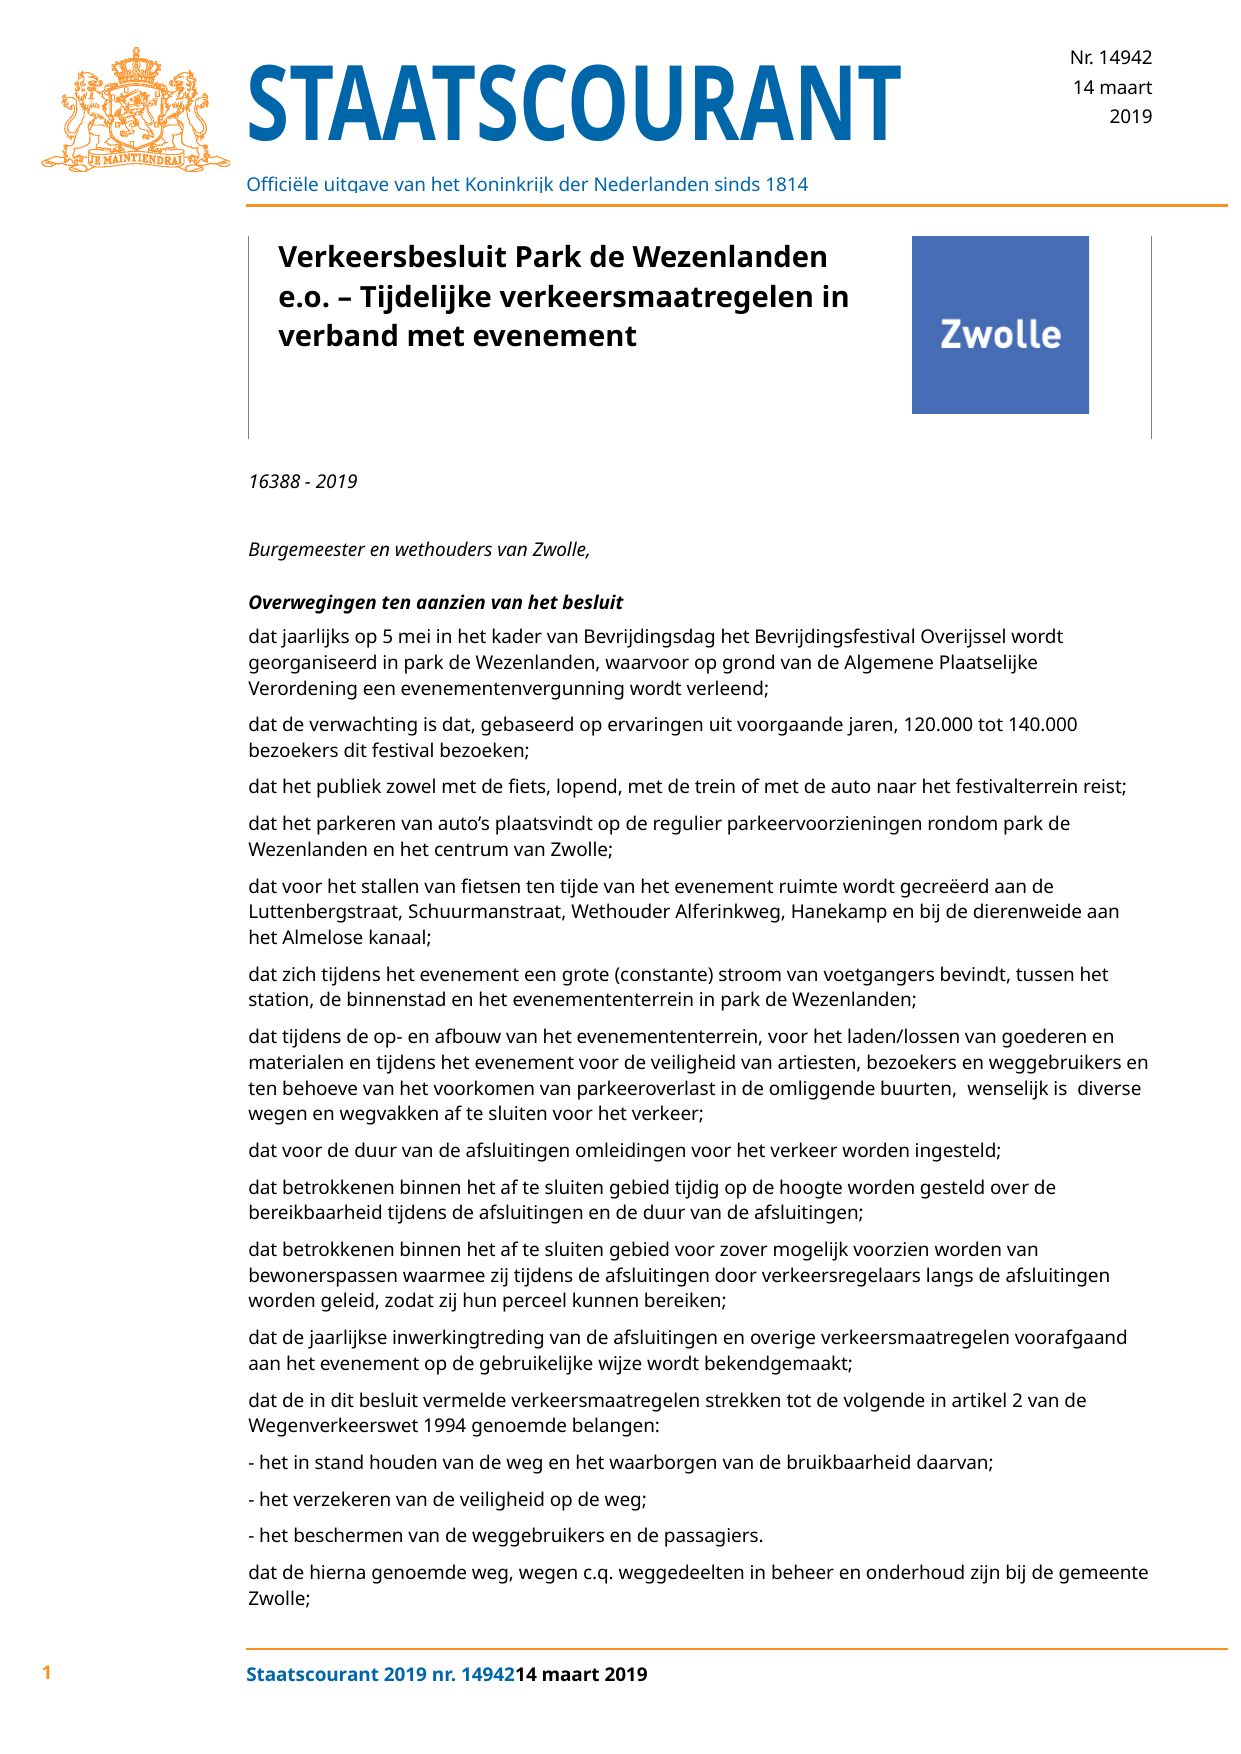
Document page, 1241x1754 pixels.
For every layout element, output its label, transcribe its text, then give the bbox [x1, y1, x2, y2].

text dat jaarlijks op 5 mei in het kader van Bevrijdingsdag het Bevrijdingsfestival Overijssel wordt georganiseerd in park de Wezenlanden, waarvoor op grond van de Algemene Plaatselijke Verordening een evenementenvergunning wordt verleend; [248, 623, 1152, 700]
table_header [1090, 236, 1151, 413]
text dat zich tijdens het evenement een grote (constante) stroom van voetgangers bevindt, tussen het station, de binnenstad en het evenemententerrein in park de Wezenlanden; [248, 961, 1152, 1012]
text dat betrokkenen binnen het af te sluiten gebied tijdig op de hoogte worden gesteld over de bereikbaarheid tijdens de afsluitingen en de duur van de afsluitingen; [248, 1174, 1152, 1225]
text dat betrokkenen binnen het af te sluiten gebied voor zover mogelijk voorzien worden van bewonerspassen waarmee zij tijdens de afsluitingen door verkeersregelaars langs de afsluitingen worden geleid, zodat zij hun perceel kunnen bereiken; [248, 1236, 1152, 1313]
table_header [850, 414, 1151, 439]
text dat voor het stallen van fietsen ten tijde van het evenement ruimte wordt gecreëerd aan de Luttenbergstraat, Schuurmanstraat, Wethouder Alferinkweg, Hanekamp en bij de dierenweide aan het Almelose kanaal; [248, 873, 1152, 950]
text 16388 - 2019 [248, 469, 1152, 494]
text - het verzekeren van de veiligheid op de weg; [248, 1486, 1152, 1512]
text dat het parkeren van auto’s plaatsvindt op de regulier parkeervoorzieningen rondom park de Wezenlanden en het centrum van Zwolle; [248, 810, 1152, 862]
text dat de hierna genoemde weg, wegen c.q. weggedeelten in beheer en onderhoud zijn bij de gemeente Zwolle; [248, 1559, 1152, 1611]
text - het in stand houden van de weg en het waarborgen van de bruikbaarheid daarvan; [248, 1449, 1152, 1475]
text - het beschermen van de weggebruikers en de passagiers. [248, 1522, 1152, 1548]
picture [41, 47, 231, 172]
text dat tijdens de op- en afbouw van het evenemententerrein, voor het laden/lossen van goederen en materialen en tijdens het evenement voor de veiligheid van artiesten, bezoekers en weggebruikers en ten behoeve van het voorkomen van parkeeroverlast in de omliggende buurten, wenselijk is diverse wegen en wegvakken af te sluiten voor het verkeer; [248, 1023, 1152, 1126]
text Burgemeester en wethouders van Zwolle, [248, 536, 1152, 562]
text dat het publiek zowel met de fiets, lopend, met de trein of met de auto naar het festivalterrein reist; [248, 774, 1152, 799]
table_header Verkeersbesluit Park de Wezenlanden e.o. – Tijdelijke verkeersmaatregelen in verband met evenement [249, 236, 850, 439]
text Overwegingen ten aanzien van het besluit [248, 589, 1152, 615]
picture [912, 236, 1090, 414]
text dat de jaarlijkse inwerkingtreding van de afsluitingen en overige verkeersmaatregelen voorafgaand aan het evenement op de gebruikelijke wijze wordt bekendgemaakt; [248, 1324, 1152, 1376]
text dat de in dit besluit vermelde verkeersmaatregelen strekken tot de volgende in artikel 2 van de Wegenverkeerswet 1994 genoemde belangen: [248, 1387, 1152, 1438]
text dat voor de duur van de afsluitingen omleidingen voor het verkeer worden ingesteld; [248, 1137, 1152, 1163]
table_header [850, 236, 912, 413]
text dat de verwachting is dat, gebaseerd op ervaringen uit voorgaande jaren, 120.000 tot 140.000 bezoekers dit festival bezoeken; [248, 711, 1152, 763]
